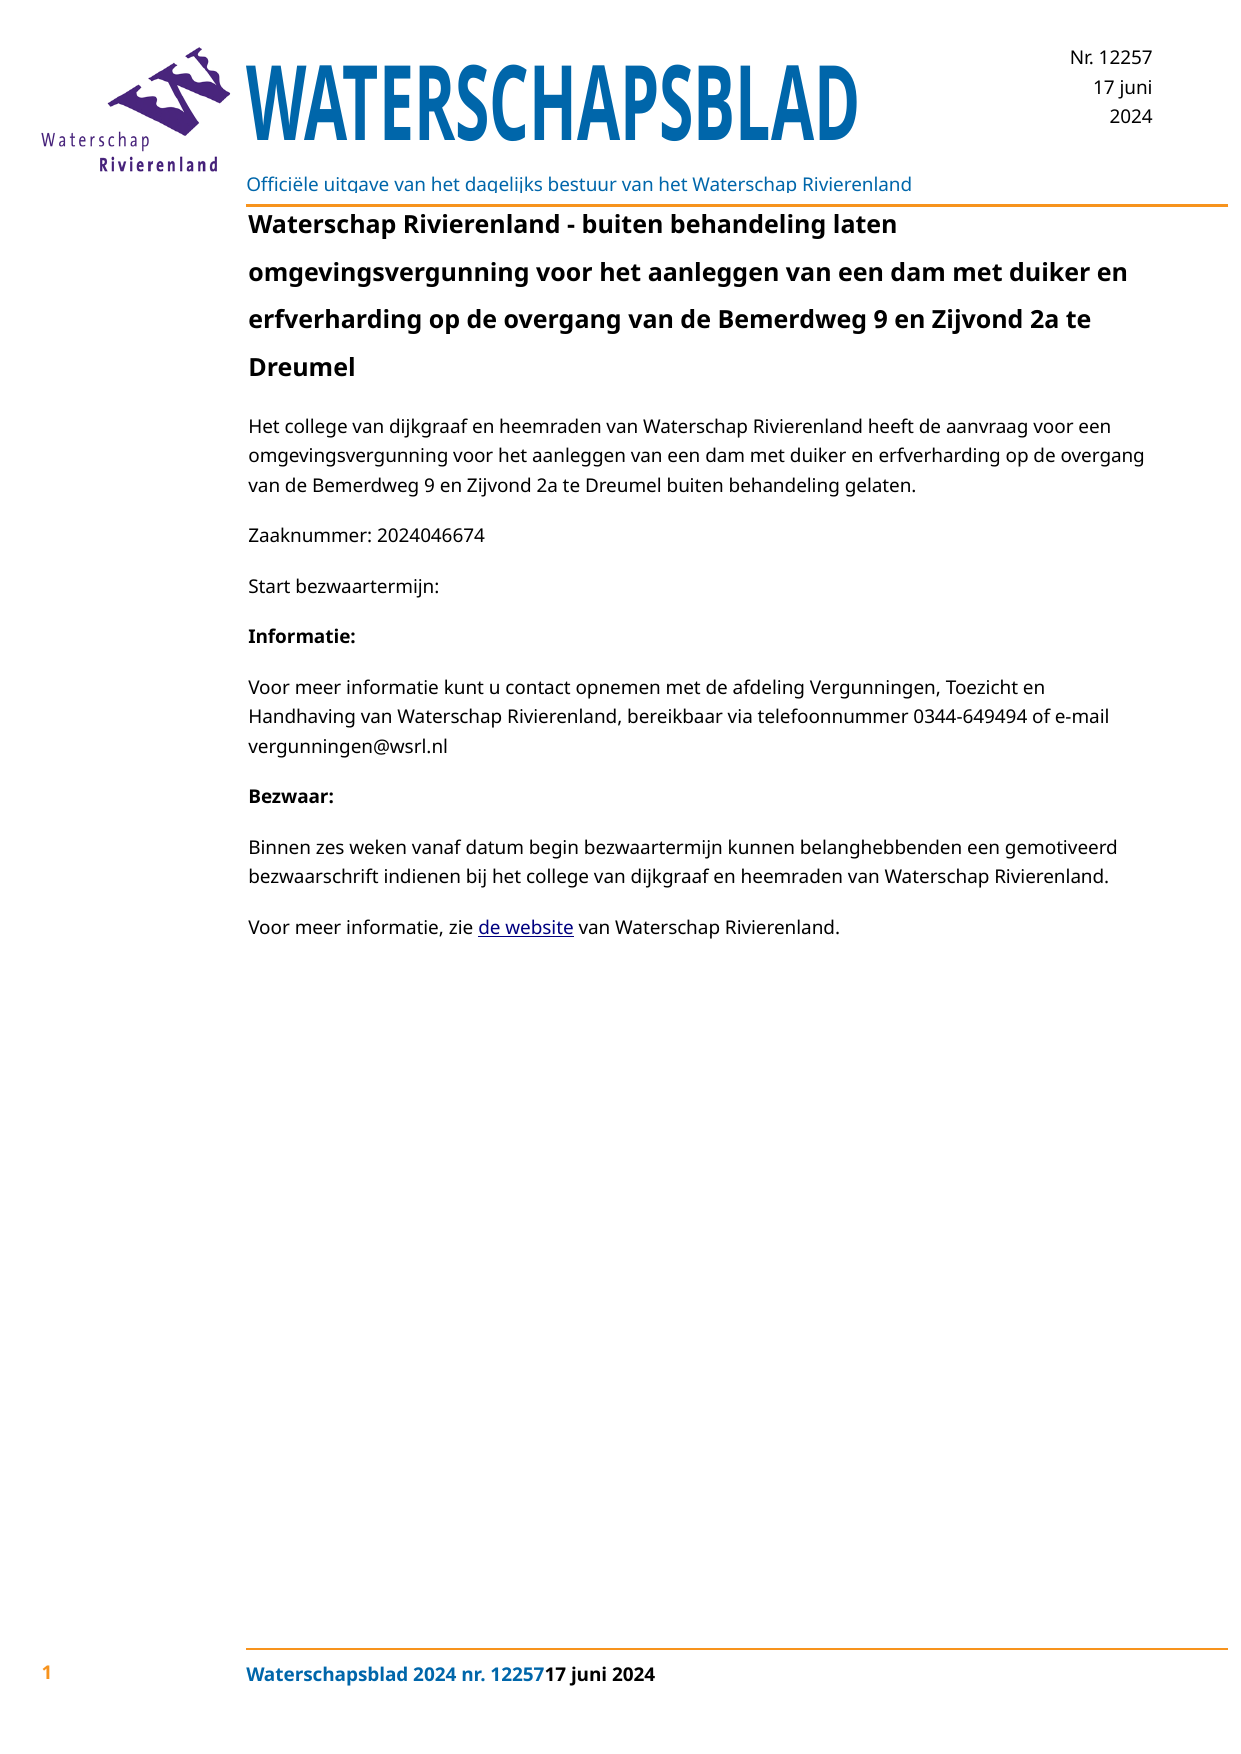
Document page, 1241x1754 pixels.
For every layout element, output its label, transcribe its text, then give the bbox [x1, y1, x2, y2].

text Zaaknummer: 2024046674 [248, 523, 1152, 548]
text Voor meer informatie kunt u contact opnemen met de afdeling Vergunningen, Toezicht en Handhaving van Waterschap Rivierenland, bereikbaar via telefoonnummer 0344-649494 of e-mail vergunningen@wsrl.nl [248, 674, 1152, 759]
text Binnen zes weken vanaf datum begin bezwaartermijn kunnen belanghebbenden een gemotiveerd bezwaarschrift indienen bij het college van dijkgraaf en heemraden van Waterschap Rivierenland. [248, 834, 1152, 889]
text Waterschap Rivierenland - buiten behandeling laten omgevingsvergunning voor het aanleggen van een dam met duiker en erfverharding op de overgang van de Bemerdweg 9 en Zijvond 2a te Dreumel [248, 207, 1152, 384]
text Voor meer informatie, zie de website van Waterschap Rivierenland. [248, 914, 1152, 940]
picture [41, 47, 231, 172]
text Het college van dijkgraaf en heemraden van Waterschap Rivierenland heeft de aanvraag voor een omgevingsvergunning voor het aanleggen van een dam met duiker en erfverharding op de overgang van de Bemerdweg 9 en Zijvond 2a te Dreumel buiten behandeling gelaten. [248, 413, 1152, 498]
text Start bezwaartermijn: [248, 573, 1152, 599]
text Informatie: [248, 623, 1152, 649]
text Bezwaar: [248, 783, 1152, 809]
